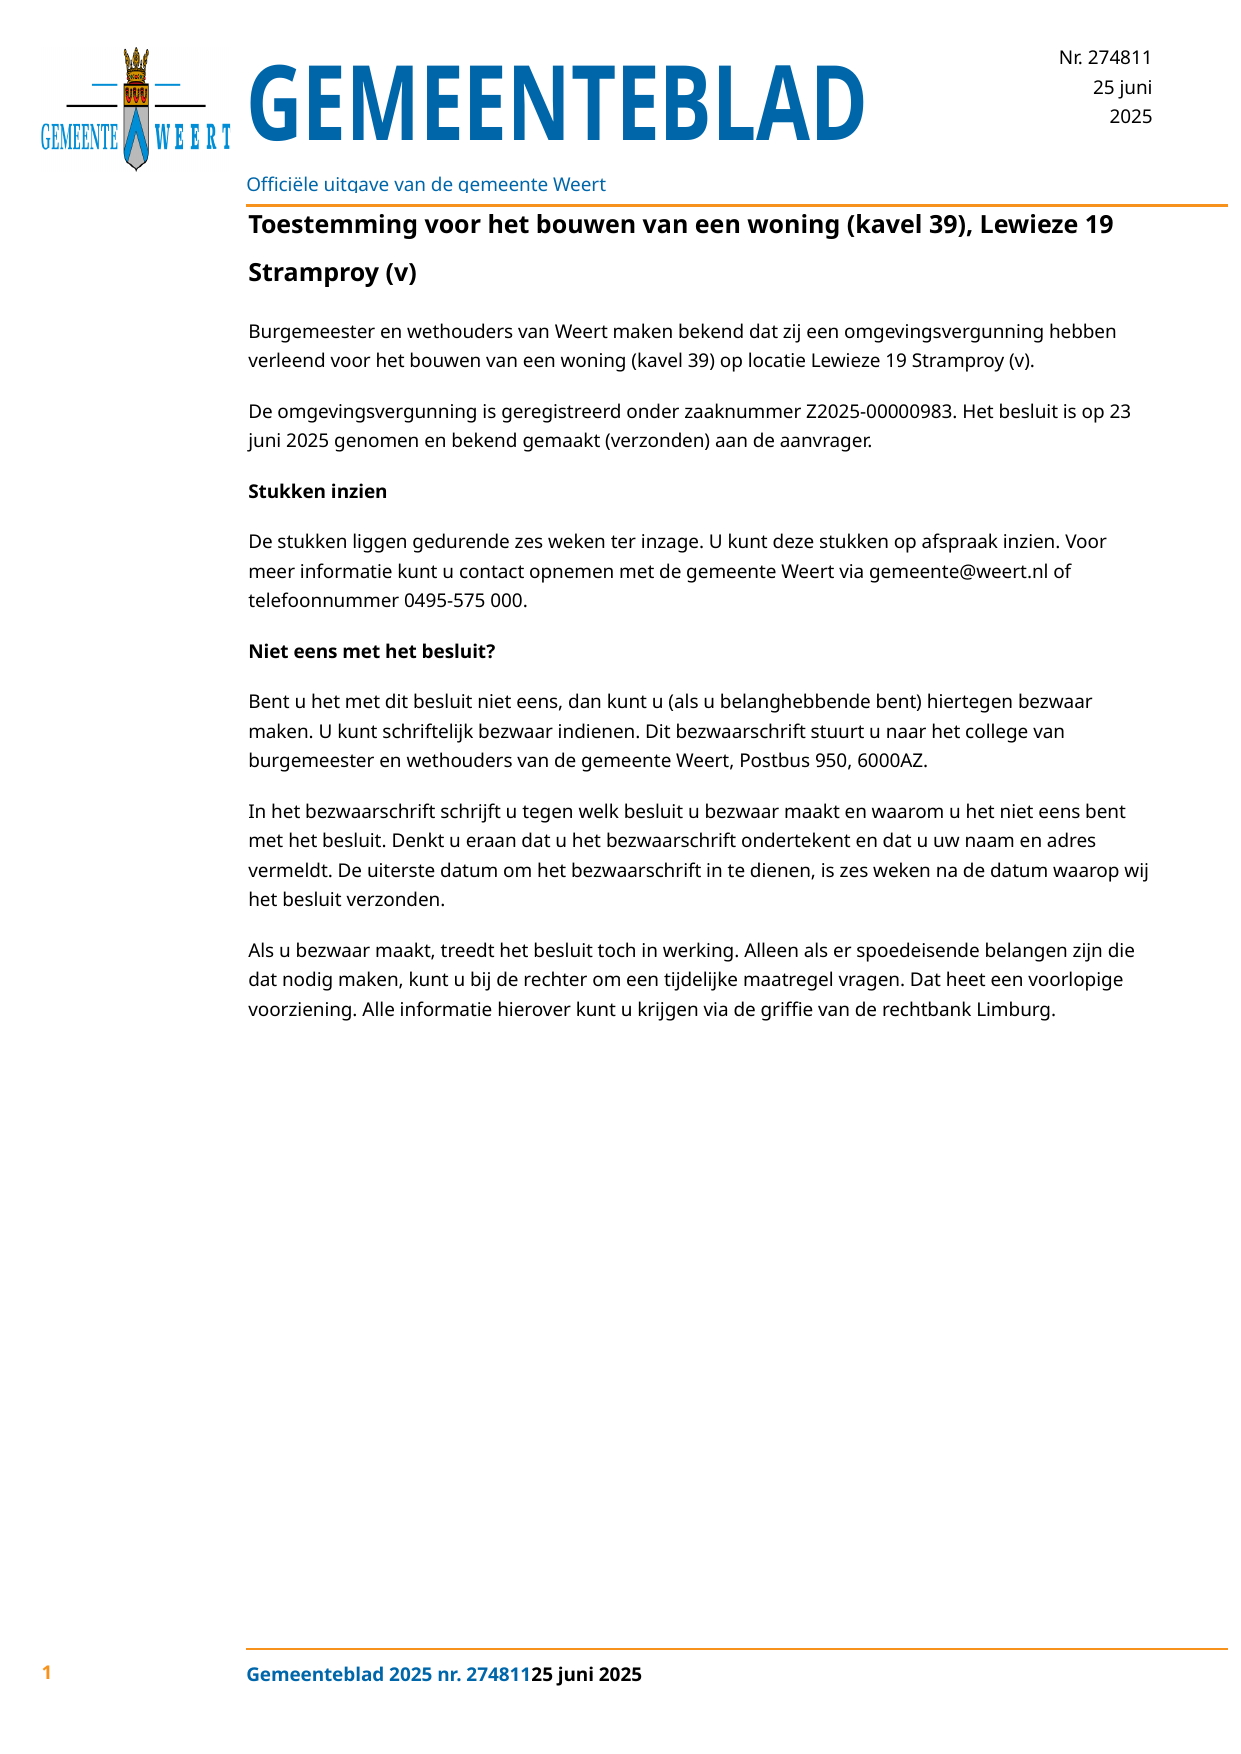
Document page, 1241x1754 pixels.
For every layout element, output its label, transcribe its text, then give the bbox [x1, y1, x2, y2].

text Niet eens met het besluit? [248, 638, 1152, 664]
text De stukken liggen gedurende zes weken ter inzage. U kunt deze stukken op afspraak inzien. Voor meer informatie kunt u contact opnemen met de gemeente Weert via gemeente@weert.nl of telefoonnummer 0495-575 000. [248, 528, 1152, 613]
picture [41, 47, 231, 172]
text Toestemming voor het bouwen van een woning (kavel 39), Lewieze 19 Stramproy (v) [248, 207, 1152, 288]
text Stukken inzien [248, 478, 1152, 504]
text De omgevingsvergunning is geregistreerd onder zaaknummer Z2025-00000983. Het besluit is op 23 juni 2025 genomen en bekend gemaakt (verzonden) aan de aanvrager. [248, 398, 1152, 453]
text In het bezwaarschrift schrijft u tegen welk besluit u bezwaar maakt en waarom u het niet eens bent met het besluit. Denkt u eraan dat u het bezwaarschrift ondertekent en dat u uw naam en adres vermeldt. De uiterste datum om het bezwaarschrift in te dienen, is zes weken na de datum waarop wij het besluit verzonden. [248, 798, 1152, 912]
text Burgemeester en wethouders van Weert maken bekend dat zij een omgevingsvergunning hebben verleend voor het bouwen van een woning (kavel 39) op locatie Lewieze 19 Stramproy (v). [248, 318, 1152, 373]
text Als u bezwaar maakt, treedt het besluit toch in werking. Alleen als er spoedeisende belangen zijn die dat nodig maken, kunt u bij de rechter om een tijdelijke maatregel vragen. Dat heet een voorlopige voorziening. Alle informatie hierover kunt u krijgen via de griffie van de rechtbank Limburg. [248, 937, 1152, 1022]
text Bent u het met dit besluit niet eens, dan kunt u (als u belanghebbende bent) hiertegen bezwaar maken. U kunt schriftelijk bezwaar indienen. Dit bezwaarschrift stuurt u naar het college van burgemeester en wethouders van de gemeente Weert, Postbus 950, 6000AZ. [248, 688, 1152, 773]
